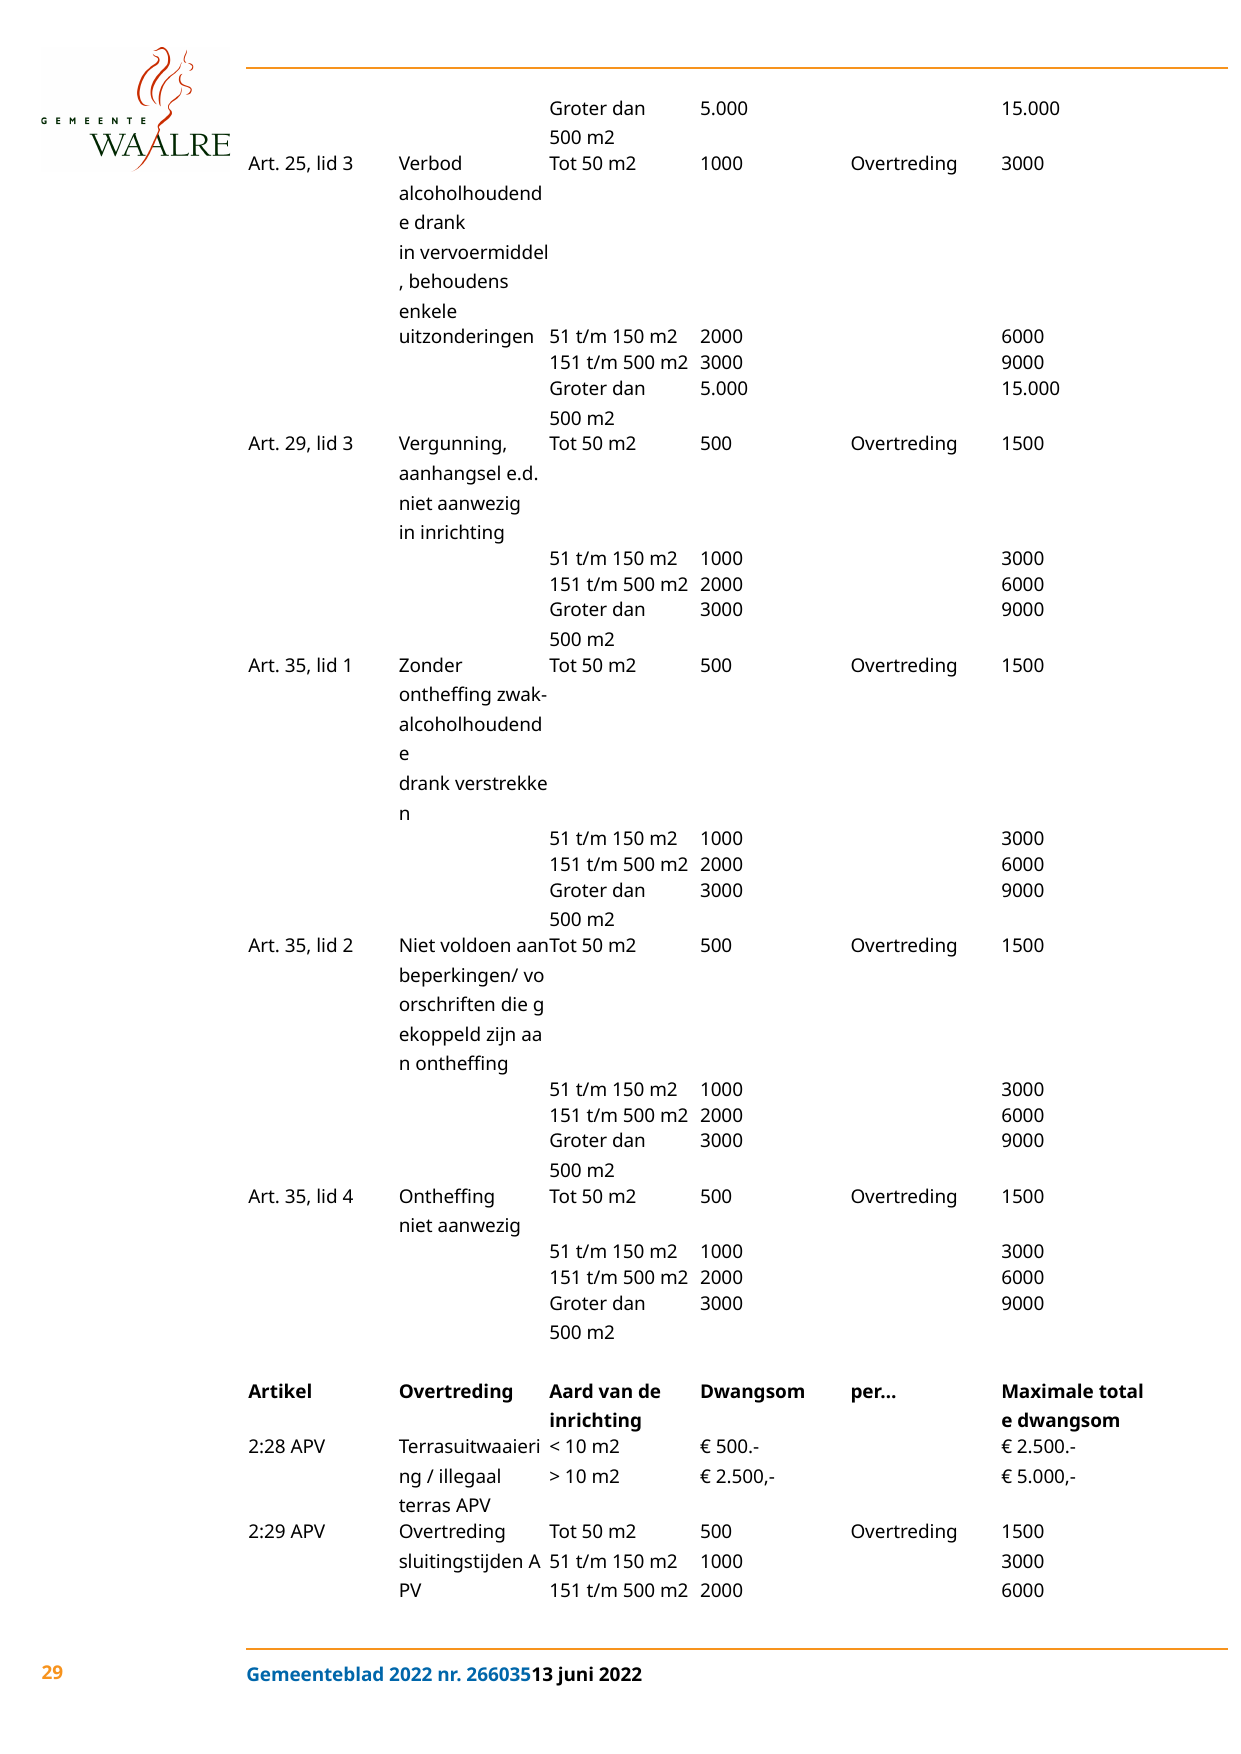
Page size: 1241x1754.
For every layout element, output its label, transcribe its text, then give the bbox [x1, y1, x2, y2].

table_cell uitzonderingen [399, 324, 549, 349]
table_cell 3000 [700, 1128, 850, 1183]
table_cell [850, 375, 1001, 431]
table_cell [850, 350, 1001, 375]
table_cell Verbod alcoholhoudende drank in vervoermiddel, behoudens enkele [399, 150, 549, 324]
table_cell Art. 29, lid 3 [248, 431, 398, 545]
table_cell 15.000 [1001, 95, 1152, 150]
table_cell Groter dan 500 m2 [549, 1128, 700, 1183]
table_cell Art. 35, lid 1 [248, 652, 398, 825]
table_cell [850, 1238, 1001, 1264]
table_cell 2:28 APV [248, 1433, 398, 1518]
table_cell 3000 [700, 350, 850, 375]
table_cell [850, 877, 1001, 932]
table_cell [850, 1128, 1001, 1183]
table_cell 1500 [1001, 431, 1152, 545]
table_cell Art. 35, lid 4 [248, 1183, 398, 1238]
table_cell [248, 350, 398, 375]
table_cell Overtreding [850, 1518, 1001, 1603]
table_cell Niet voldoen aan beperkingen/ voorschriften die gekoppeld zijn aan ontheffing [399, 932, 549, 1076]
table_cell [850, 596, 1001, 652]
table_cell 500 [700, 431, 850, 545]
table_header Artikel [248, 1378, 398, 1433]
table_cell 3000 [700, 877, 850, 932]
table_cell Groter dan 500 m2 [549, 877, 700, 932]
table_cell [399, 1264, 549, 1290]
table_cell 6000 [1001, 1264, 1152, 1290]
table_cell 1000 [700, 545, 850, 571]
table_cell Terrasuitwaaiering / illegaal terras APV [399, 1433, 549, 1518]
table_cell 6000 [1001, 1102, 1152, 1128]
table_cell [248, 1290, 398, 1345]
table_cell [399, 596, 549, 652]
table_header Dwangsom [700, 1378, 850, 1433]
table_cell 51 t/m 150 m2 [549, 545, 700, 571]
table_cell [850, 95, 1001, 150]
table_cell 151 t/m 500 m2 [549, 1264, 700, 1290]
table_cell 6000 [1001, 324, 1152, 349]
table_cell 6000 [1001, 851, 1152, 877]
table_cell [399, 1290, 549, 1345]
table_cell 51 t/m 150 m2 [549, 324, 700, 349]
table_cell 51 t/m 150 m2 [549, 1076, 700, 1102]
table_cell 500 1000 2000 [700, 1518, 850, 1603]
table_cell [850, 1102, 1001, 1128]
table_cell Groter dan 500 m2 [549, 95, 700, 150]
table_cell [248, 1076, 398, 1102]
table_cell < 10 m2 > 10 m2 [549, 1433, 700, 1518]
table_cell [248, 545, 398, 571]
table_cell [850, 571, 1001, 596]
table_cell [850, 1433, 1001, 1518]
table_cell 1000 [700, 150, 850, 324]
table_cell 9000 [1001, 1128, 1152, 1183]
table_cell Tot 50 m2 [549, 932, 700, 1076]
picture [41, 47, 231, 172]
table_cell 1500 3000 6000 [1001, 1518, 1152, 1603]
table_cell 3000 [1001, 825, 1152, 851]
table_cell 15.000 [1001, 375, 1152, 431]
table_cell [850, 1290, 1001, 1345]
table_cell [248, 1102, 398, 1128]
table_cell 2000 [700, 1264, 850, 1290]
table_cell 1500 [1001, 1183, 1152, 1238]
table_cell 51 t/m 150 m2 [549, 825, 700, 851]
table_cell 5.000 [700, 375, 850, 431]
table_header per… [850, 1378, 1001, 1433]
table_cell € 500.- € 2.500,- [700, 1433, 850, 1518]
table_header Aard van de inrichting [549, 1378, 700, 1433]
table_cell 9000 [1001, 1290, 1152, 1345]
table_cell Groter dan 500 m2 [549, 375, 700, 431]
table_cell Overtreding [850, 932, 1001, 1076]
table_cell [850, 851, 1001, 877]
table_cell [248, 1238, 398, 1264]
table_cell [399, 851, 549, 877]
table_cell 3000 [700, 596, 850, 652]
table_cell 3000 [1001, 1076, 1152, 1102]
table_cell 3000 [1001, 545, 1152, 571]
table_cell 500 [700, 932, 850, 1076]
table_cell [399, 545, 549, 571]
table_cell [399, 1128, 549, 1183]
table_cell [399, 350, 549, 375]
table_cell 51 t/m 150 m2 [549, 1238, 700, 1264]
table_cell [248, 851, 398, 877]
table_cell [850, 324, 1001, 349]
table_cell 3000 [1001, 1238, 1152, 1264]
table_cell 1000 [700, 1076, 850, 1102]
table_cell [399, 1076, 549, 1102]
table_cell 1500 [1001, 932, 1152, 1076]
table_cell [399, 1102, 549, 1128]
table_cell Groter dan 500 m2 [549, 1290, 700, 1345]
table_cell [248, 877, 398, 932]
table_cell Overtreding [850, 150, 1001, 324]
table_cell [850, 1076, 1001, 1102]
table_cell [399, 571, 549, 596]
table_cell [248, 1128, 398, 1183]
table_cell [399, 1238, 549, 1264]
table_cell Tot 50 m2 [549, 431, 700, 545]
table_cell 5.000 [700, 95, 850, 150]
table_header Overtreding [399, 1378, 549, 1433]
table_cell 151 t/m 500 m2 [549, 1102, 700, 1128]
table_header Maximale totale dwangsom [1001, 1378, 1152, 1433]
table_cell [248, 1264, 398, 1290]
table_cell 9000 [1001, 596, 1152, 652]
table_cell [850, 825, 1001, 851]
table_cell [850, 1264, 1001, 1290]
table_cell 1000 [700, 1238, 850, 1264]
table_cell Overtreding [850, 1183, 1001, 1238]
table_cell [399, 825, 549, 851]
table_cell [248, 825, 398, 851]
table_cell 500 [700, 1183, 850, 1238]
table_cell 2000 [700, 324, 850, 349]
table_cell [399, 877, 549, 932]
table_cell Zonder ontheffing zwak-alcoholhoudende drank verstrekken [399, 652, 549, 825]
table_cell Tot 50 m2 [549, 652, 700, 825]
table_cell 9000 [1001, 350, 1152, 375]
table_cell [248, 95, 398, 150]
table_cell [399, 95, 549, 150]
table_cell 2000 [700, 571, 850, 596]
table_cell 3000 [1001, 150, 1152, 324]
table_cell Overtreding [850, 652, 1001, 825]
table_cell 3000 [700, 1290, 850, 1345]
table_cell [248, 375, 398, 431]
table_cell Tot 50 m2 [549, 150, 700, 324]
table_cell [248, 324, 398, 349]
table_cell Tot 50 m2 [549, 1183, 700, 1238]
table_cell 1000 [700, 825, 850, 851]
table_cell [248, 596, 398, 652]
table_cell Art. 25, lid 3 [248, 150, 398, 324]
table_cell Overtreding [850, 431, 1001, 545]
table_cell 500 [700, 652, 850, 825]
table_cell 2:29 APV [248, 1518, 398, 1603]
table_cell 151 t/m 500 m2 [549, 571, 700, 596]
table_cell Overtreding sluitingstijden APV [399, 1518, 549, 1603]
table_cell Art. 35, lid 2 [248, 932, 398, 1076]
table_cell Tot 50 m2 51 t/m 150 m2 151 t/m 500 m2 [549, 1518, 700, 1603]
table_cell Ontheffing niet aanwezig [399, 1183, 549, 1238]
table_cell 9000 [1001, 877, 1152, 932]
table_cell 1500 [1001, 652, 1152, 825]
table_cell 2000 [700, 1102, 850, 1128]
table_cell € 2.500.- € 5.000,- [1001, 1433, 1152, 1518]
table_cell Groter dan 500 m2 [549, 596, 700, 652]
table_cell [850, 545, 1001, 571]
table_cell Vergunning, aanhangsel e.d. niet aanwezig in inrichting [399, 431, 549, 545]
table_cell [248, 571, 398, 596]
table_cell [399, 375, 549, 431]
table_cell 6000 [1001, 571, 1152, 596]
table_cell 2000 [700, 851, 850, 877]
table_cell 151 t/m 500 m2 [549, 851, 700, 877]
table_cell 151 t/m 500 m2 [549, 350, 700, 375]
